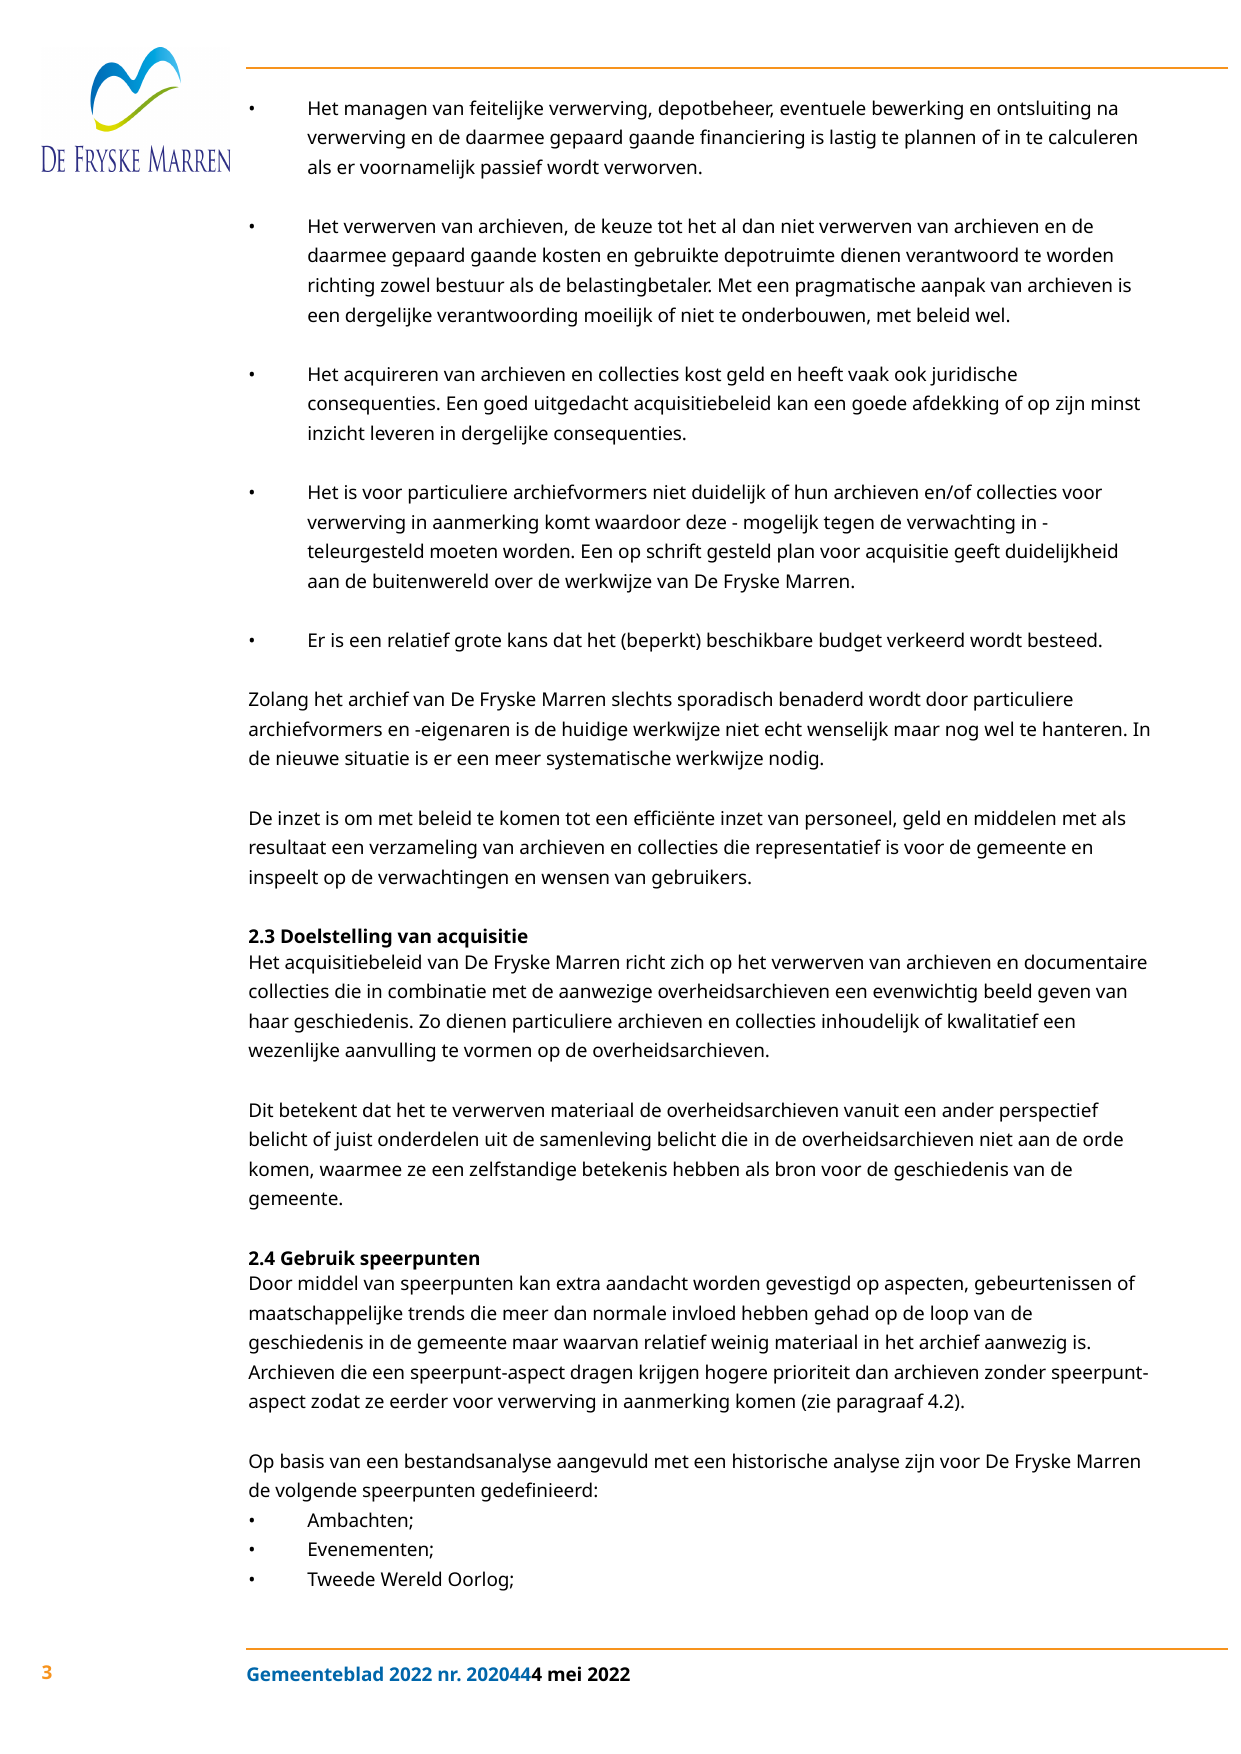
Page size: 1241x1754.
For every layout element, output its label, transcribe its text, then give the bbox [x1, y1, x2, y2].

list Er is een relatief grote kans dat het (beperkt) beschikbare budget verkeerd wordt besteed. [248, 627, 1152, 653]
list Het is voor particuliere archiefvormers niet duidelijk of hun archieven en/of collecties voor verwerving in aanmerking komt waardoor deze - mogelijk tegen de verwachting in - teleurgesteld moeten worden. Een op schrift gesteld plan voor acquisitie geeft duidelijkheid aan de buitenwereld over de werkwijze van De Fryske Marren. [248, 479, 1152, 594]
list Ambachten; [248, 1507, 1152, 1533]
list Het acquireren van archieven en collecties kost geld en heeft vaak ook juridische consequenties. Een goed uitgedacht acquisitiebeleid kan een goede afdekking of op zijn minst inzicht leveren in dergelijke consequenties. [248, 361, 1152, 446]
text De inzet is om met beleid te komen tot een efficiënte inzet van personeel, geld en middelen met als resultaat een verzameling van archieven en collecties die representatief is voor de gemeente en inspeelt op de verwachtingen en wensen van gebruikers. [248, 805, 1152, 890]
list Het verwerven van archieven, de keuze tot het al dan niet verwerven van archieven en de daarmee gepaard gaande kosten en gebruikte depotruimte dienen verantwoord te worden richting zowel bestuur als de belastingbetaler. Met een pragmatische aanpak van archieven is een dergelijke verantwoording moeilijk of niet te onderbouwen, met beleid wel. [248, 213, 1152, 328]
list Evenementen; [248, 1537, 1152, 1562]
text Dit betekent dat het te verwerven materiaal de overheidsarchieven vanuit een ander perspectief belicht of juist onderdelen uit de samenleving belicht die in de overheidsarchieven niet aan de orde komen, waarmee ze een zelfstandige betekenis hebben als bron voor de geschiedenis van de gemeente. [248, 1097, 1152, 1211]
list Tweede Wereld Oorlog; [248, 1566, 1152, 1592]
text Door middel van speerpunten kan extra aandacht worden gevestigd op aspecten, gebeurtenissen of maatschappelijke trends die meer dan normale invloed hebben gehad op de loop van de geschiedenis in de gemeente maar waarvan relatief weinig materiaal in het archief aanwezig is. Archieven die een speerpunt-aspect dragen krijgen hogere prioriteit dan archieven zonder speerpunt-aspect zodat ze eerder voor verwerving in aanmerking komen (zie paragraaf 4.2). [248, 1270, 1152, 1414]
text Het acquisitiebeleid van De Fryske Marren richt zich op het verwerven van archieven en documentaire collecties die in combinatie met de aanwezige overheidsarchieven een evenwichtig beeld geven van haar geschiedenis. Zo dienen particuliere archieven en collecties inhoudelijk of kwalitatief een wezenlijke aanvulling te vormen op de overheidsarchieven. [248, 949, 1152, 1063]
text Op basis van een bestandsanalyse aangevuld met een historische analyse zijn voor De Fryske Marren de volgende speerpunten gedefinieerd: [248, 1448, 1152, 1503]
text 2.4 Gebruik speerpunten [248, 1245, 1152, 1270]
text Zolang het archief van De Fryske Marren slechts sporadisch benaderd wordt door particuliere archiefvormers en -eigenaren is de huidige werkwijze niet echt wenselijk maar nog wel te hanteren. In de nieuwe situatie is er een meer systematische werkwijze nodig. [248, 686, 1152, 771]
picture [41, 47, 231, 172]
text 2.3 Doelstelling van acquisitie [248, 923, 1152, 949]
list Het managen van feitelijke verwerving, depotbeheer, eventuele bewerking en ontsluiting na verwerving en de daarmee gepaard gaande financiering is lastig te plannen of in te calculeren als er voornamelijk passief wordt verworven. [248, 95, 1152, 180]
